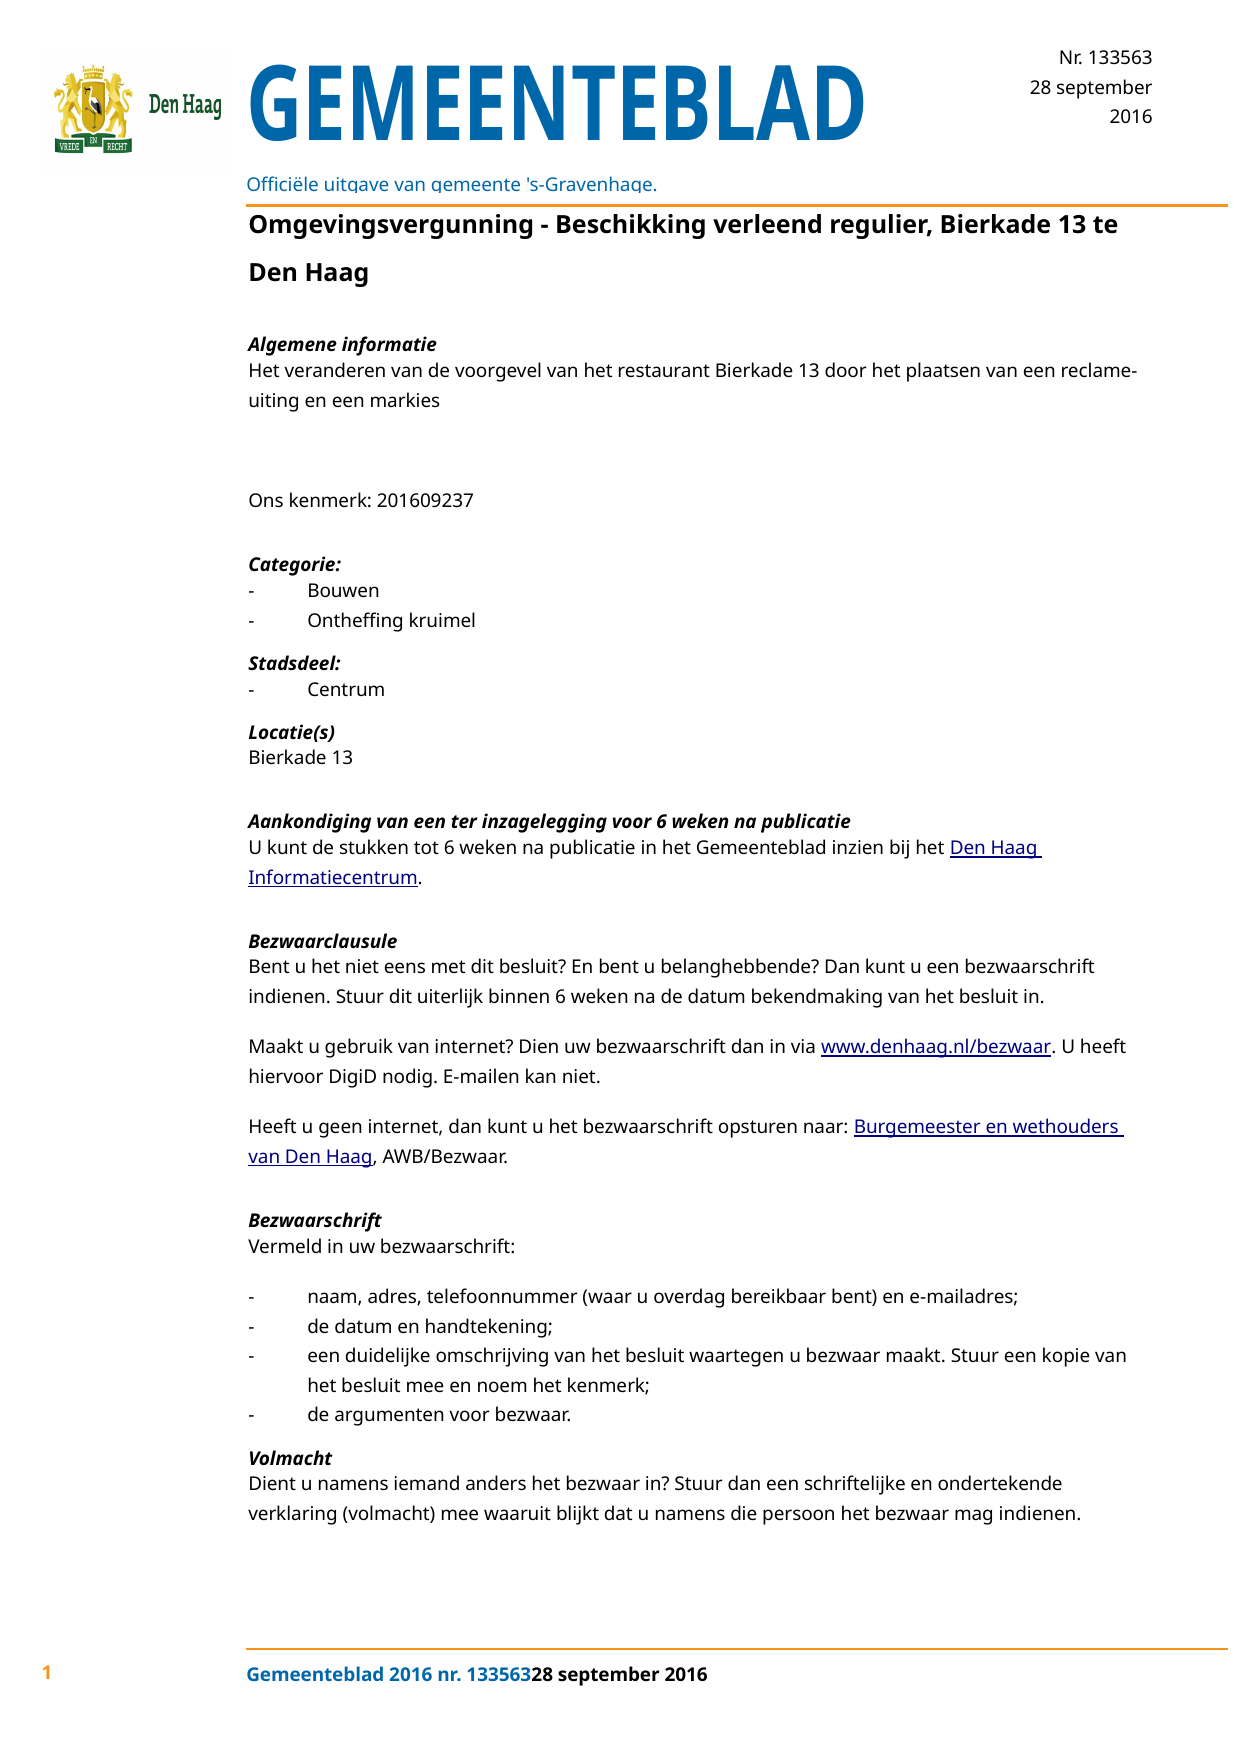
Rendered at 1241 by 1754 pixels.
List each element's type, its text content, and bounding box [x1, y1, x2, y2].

text Ons kenmerk: 201609237 [248, 488, 1152, 513]
text Bezwaarclausule [248, 928, 1152, 953]
list naam, adres, telefoonnummer (waar u overdag bereikbaar bent) en e-mailadres; [248, 1283, 1152, 1309]
list Bouwen [248, 577, 1152, 603]
picture [41, 47, 231, 172]
text Maakt u gebruik van internet? Dien uw bezwaarschrift dan in via www.denhaag.nl/bezwaar. U heeft hiervoor DigiD nodig. E-mailen kan niet. [248, 1033, 1152, 1089]
text Stadsdeel: [248, 650, 1152, 676]
text Bent u het niet eens met dit besluit? En bent u belanghebbende? Dan kunt u een bezwaarschrift indienen. Stuur dit uiterlijk binnen 6 weken na de datum bekendmaking van het besluit in. [248, 953, 1152, 1009]
text Algemene informatie [248, 331, 1152, 357]
text Vermeld in uw bezwaarschrift: [248, 1233, 1152, 1258]
list Ontheffing kruimel [248, 607, 1152, 633]
text Bierkade 13 [248, 744, 1152, 770]
text Categorie: [248, 552, 1152, 577]
list de argumenten voor bezwaar. [248, 1402, 1152, 1427]
text Het veranderen van de voorgevel van het restaurant Bierkade 13 door het plaatsen van een reclame-uiting en een markies [248, 357, 1152, 412]
text Volmacht [248, 1445, 1152, 1470]
text Dient u namens iemand anders het bezwaar in? Stuur dan een schriftelijke en ondertekende verklaring (volmacht) mee waaruit blijkt dat u namens die persoon het bezwaar mag indienen. [248, 1470, 1152, 1526]
text Aankondiging van een ter inzagelegging voor 6 weken na publicatie [248, 808, 1152, 834]
list de datum en handtekening; [248, 1313, 1152, 1338]
text Bezwaarschrift [248, 1207, 1152, 1233]
text Locatie(s) [248, 719, 1152, 744]
text U kunt de stukken tot 6 weken na publicatie in het Gemeenteblad inzien bij het Den Haag Informatiecentrum. [248, 834, 1152, 889]
list Centrum [248, 676, 1152, 701]
text Heeft u geen internet, dan kunt u het bezwaarschrift opsturen naar: Burgemeester en wethouders van Den Haag, AWB/Bezwaar. [248, 1113, 1152, 1169]
list een duidelijke omschrijving van het besluit waartegen u bezwaar maakt. Stuur een kopie van het besluit mee en noem het kenmerk; [248, 1342, 1152, 1398]
text Omgevingsvergunning - Beschikking verleend regulier, Bierkade 13 te Den Haag [248, 207, 1152, 288]
